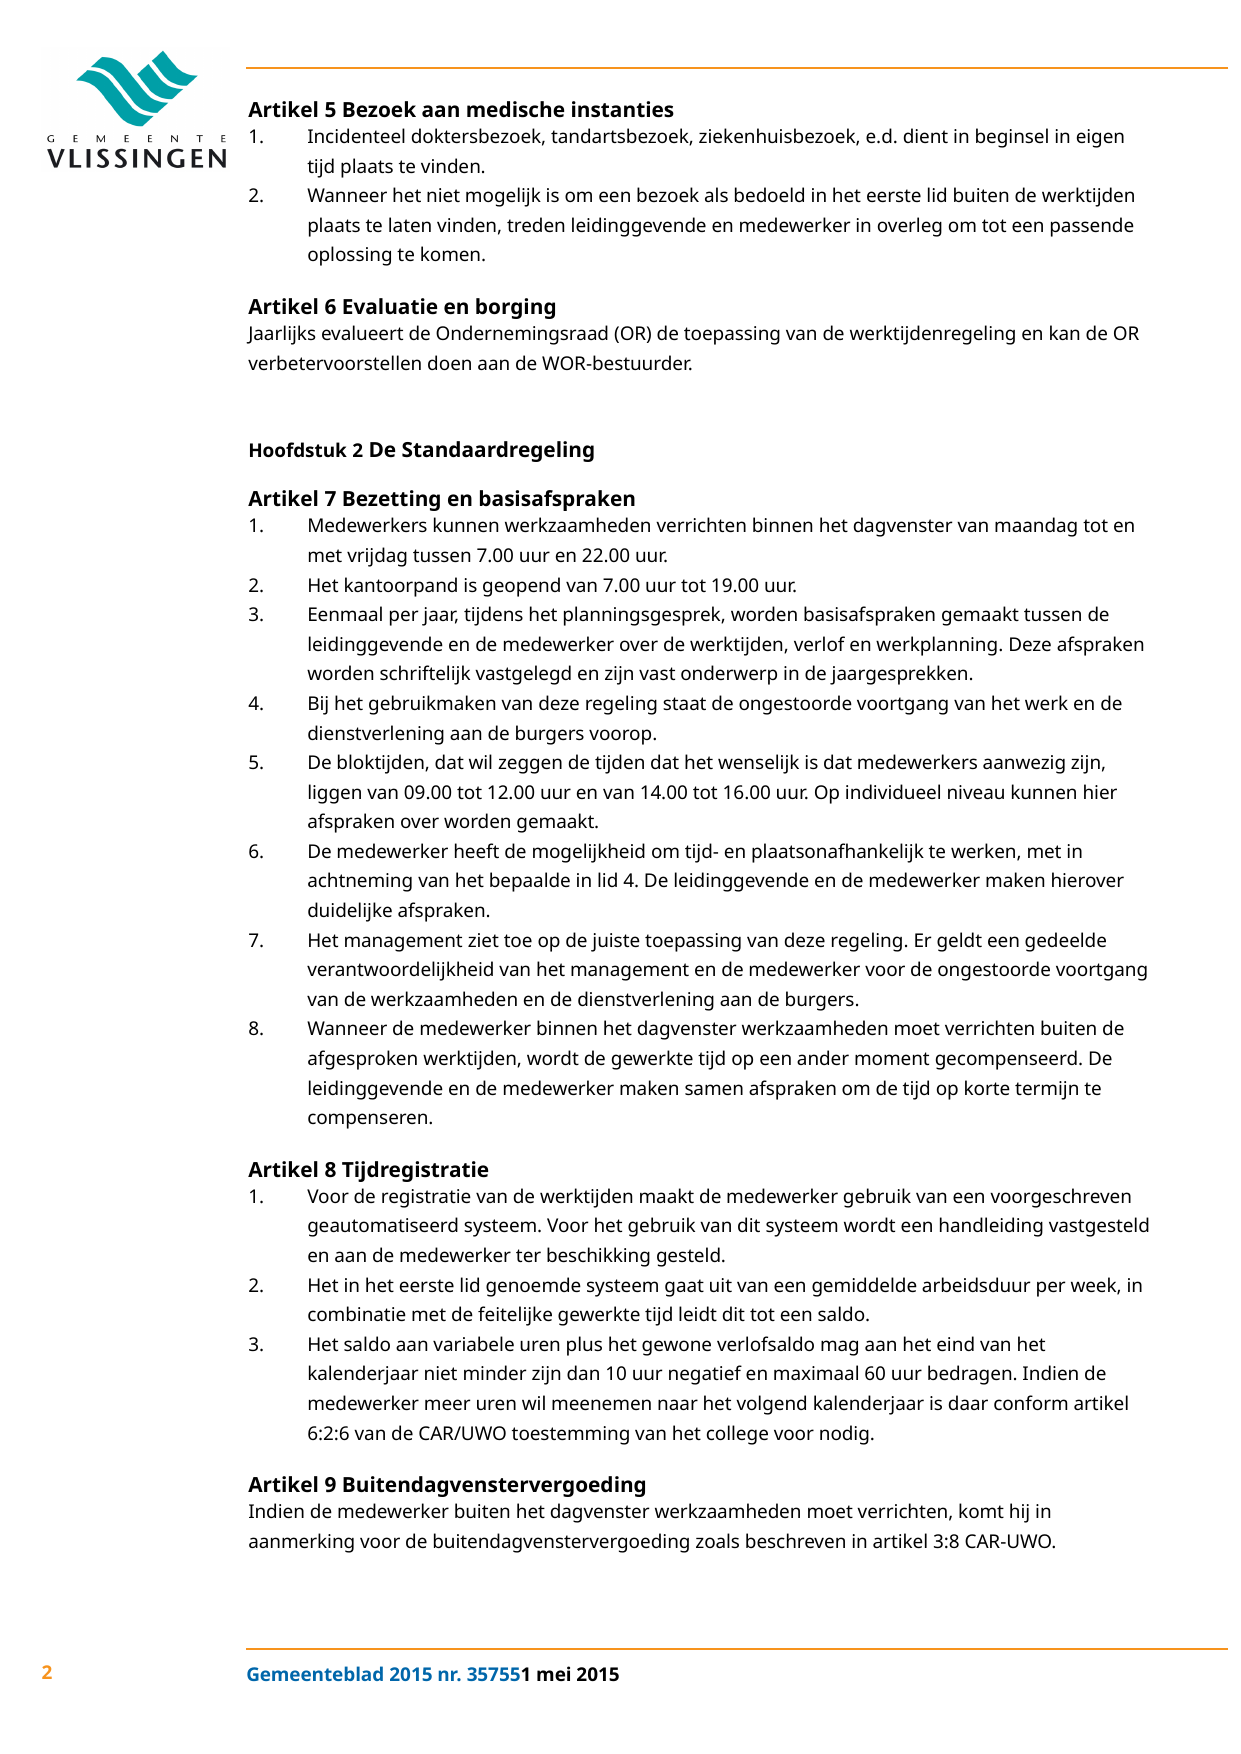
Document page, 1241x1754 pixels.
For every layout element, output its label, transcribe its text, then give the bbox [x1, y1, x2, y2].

text Indien de medewerker buiten het dagvenster werkzaamheden moet verrichten, komt hij in aanmerking voor de buitendagvenstervergoeding zoals beschreven in artikel 3:8 CAR-UWO. [248, 1499, 1152, 1554]
list Eenmaal per jaar, tijdens het planningsgesprek, worden basisafspraken gemaakt tussen de leidinggevende en de medewerker over de werktijden, verlof en werkplanning. Deze afspraken worden schriftelijk vastgelegd en zijn vast onderwerp in de jaargesprekken. [248, 601, 1152, 686]
picture [41, 47, 231, 172]
list Het in het eerste lid genoemde systeem gaat uit van een gemiddelde arbeidsduur per week, in combinatie met de feitelijke gewerkte tijd leidt dit tot een saldo. [248, 1272, 1152, 1327]
list Het saldo aan variabele uren plus het gewone verlofsaldo mag aan het eind van het kalenderjaar niet minder zijn dan 10 uur negatief en maximaal 60 uur bedragen. Indien de medewerker meer uren wil meenemen naar het volgend kalenderjaar is daar conform artikel 6:2:6 van de CAR/UWO toestemming van het college voor nodig. [248, 1331, 1152, 1446]
text Artikel 8 Tijdregistratie [248, 1155, 1152, 1183]
text Artikel 5 Bezoek aan medische instanties [248, 95, 1152, 123]
list Voor de registratie van de werktijden maakt de medewerker gebruik van een voorgeschreven geautomatiseerd systeem. Voor het gebruik van dit systeem wordt een handleiding vastgesteld en aan de medewerker ter beschikking gesteld. [248, 1183, 1152, 1268]
list Het management ziet toe op de juiste toepassing van deze regeling. Er geldt een gedeelde verantwoordelijkheid van het management en de medewerker voor de ongestoorde voortgang van de werkzaamheden en de dienstverlening aan de burgers. [248, 927, 1152, 1012]
list Medewerkers kunnen werkzaamheden verrichten binnen het dagvenster van maandag tot en met vrijdag tussen 7.00 uur en 22.00 uur. [248, 513, 1152, 568]
list Wanneer de medewerker binnen het dagvenster werkzaamheden moet verrichten buiten de afgesproken werktijden, wordt de gewerkte tijd op een ander moment gecompenseerd. De leidinggevende en de medewerker maken samen afspraken om de tijd op korte termijn te compenseren. [248, 1016, 1152, 1130]
list Het kantoorpand is geopend van 7.00 uur tot 19.00 uur. [248, 572, 1152, 597]
text Jaarlijks evalueert de Ondernemingsraad (OR) de toepassing van de werktijdenregeling en kan de OR verbetervoorstellen doen aan de WOR-bestuurder. [248, 320, 1152, 376]
list De medewerker heeft de mogelijkheid om tijd- en plaatsonafhankelijk te werken, met in achtneming van het bepaalde in lid 4. De leidinggevende en de medewerker maken hierover duidelijke afspraken. [248, 838, 1152, 923]
list Wanneer het niet mogelijk is om een bezoek als bedoeld in het eerste lid buiten de werktijden plaats te laten vinden, treden leidinggevende en medewerker in overleg om tot een passende oplossing te komen. [248, 182, 1152, 267]
list Incidenteel doktersbezoek, tandartsbezoek, ziekenhuisbezoek, e.d. dient in beginsel in eigen tijd plaats te vinden. [248, 123, 1152, 178]
text Hoofdstuk 2 De Standaardregeling [248, 435, 1152, 463]
text Artikel 6 Evaluatie en borging [248, 292, 1152, 320]
list Bij het gebruikmaken van deze regeling staat de ongestoorde voortgang van het werk en de dienstverlening aan de burgers voorop. [248, 690, 1152, 745]
list De bloktijden, dat wil zeggen de tijden dat het wenselijk is dat medewerkers aanwezig zijn, liggen van 09.00 tot 12.00 uur en van 14.00 tot 16.00 uur. Op individueel niveau kunnen hier afspraken over worden gemaakt. [248, 749, 1152, 834]
text Artikel 9 Buitendagvenstervergoeding [248, 1470, 1152, 1499]
text Artikel 7 Bezetting en basisafspraken [248, 484, 1152, 513]
